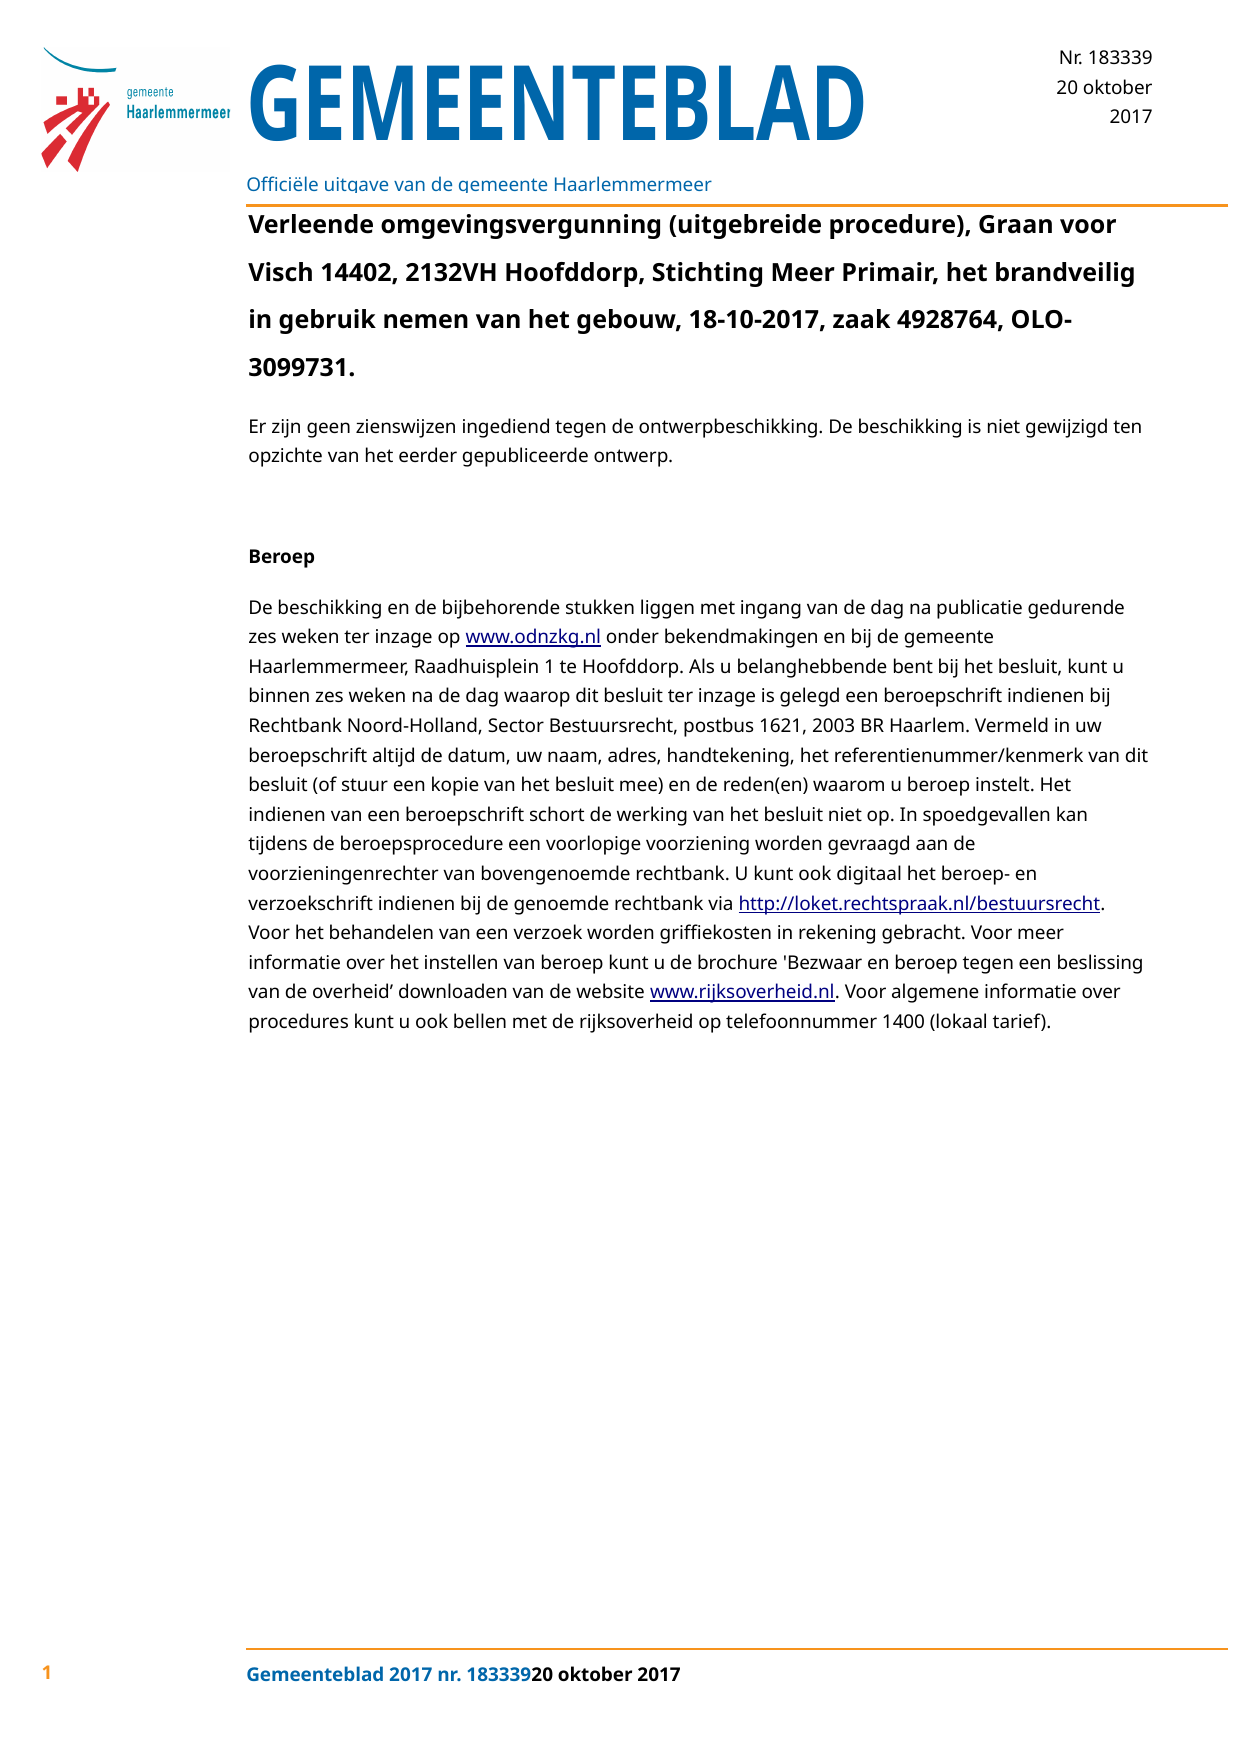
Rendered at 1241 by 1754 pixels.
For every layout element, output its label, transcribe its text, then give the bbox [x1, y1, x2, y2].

text De beschikking en de bijbehorende stukken liggen met ingang van de dag na publicatie gedurende zes weken ter inzage op www.odnzkg.nl onder bekendmakingen en bij de gemeente Haarlemmermeer, Raadhuisplein 1 te Hoofddorp. Als u belanghebbende bent bij het besluit, kunt u binnen zes weken na de dag waarop dit besluit ter inzage is gelegd een beroepschrift indienen bij Rechtbank Noord-Holland, Sector Bestuursrecht, postbus 1621, 2003 BR Haarlem. Vermeld in uw beroepschrift altijd de datum, uw naam, adres, handtekening, het referentienummer/kenmerk van dit besluit (of stuur een kopie van het besluit mee) en de reden(en) waarom u beroep instelt. Het indienen van een beroepschrift schort de werking van het besluit niet op. In spoedgevallen kan tijdens de beroepsprocedure een voorlopige voorziening worden gevraagd aan de voorzieningenrechter van bovengenoemde rechtbank. U kunt ook digitaal het beroep- en verzoekschrift indienen bij de genoemde rechtbank via http://loket.rechtspraak.nl/bestuursrecht. Voor het behandelen van een verzoek worden griffiekosten in rekening gebracht. Voor meer informatie over het instellen van beroep kunt u de brochure 'Bezwaar en beroep tegen een beslissing van de overheid’ downloaden van de website www.rijksoverheid.nl. Voor algemene informatie over procedures kunt u ook bellen met de rijksoverheid op telefoonnummer 1400 (lokaal tarief). [248, 594, 1152, 1034]
text Er zijn geen zienswijzen ingediend tegen de ontwerpbeschikking. De beschikking is niet gewijzigd ten opzichte van het eerder gepubliceerde ontwerp. [248, 413, 1152, 468]
text Verleende omgevingsvergunning (uitgebreide procedure), Graan voor Visch 14402, 2132VH Hoofddorp, Stichting Meer Primair, het brandveilig in gebruik nemen van het gebouw, 18-10-2017, zaak 4928764, OLO-3099731. [248, 207, 1152, 384]
picture [41, 47, 231, 172]
text Beroep [248, 543, 1152, 569]
